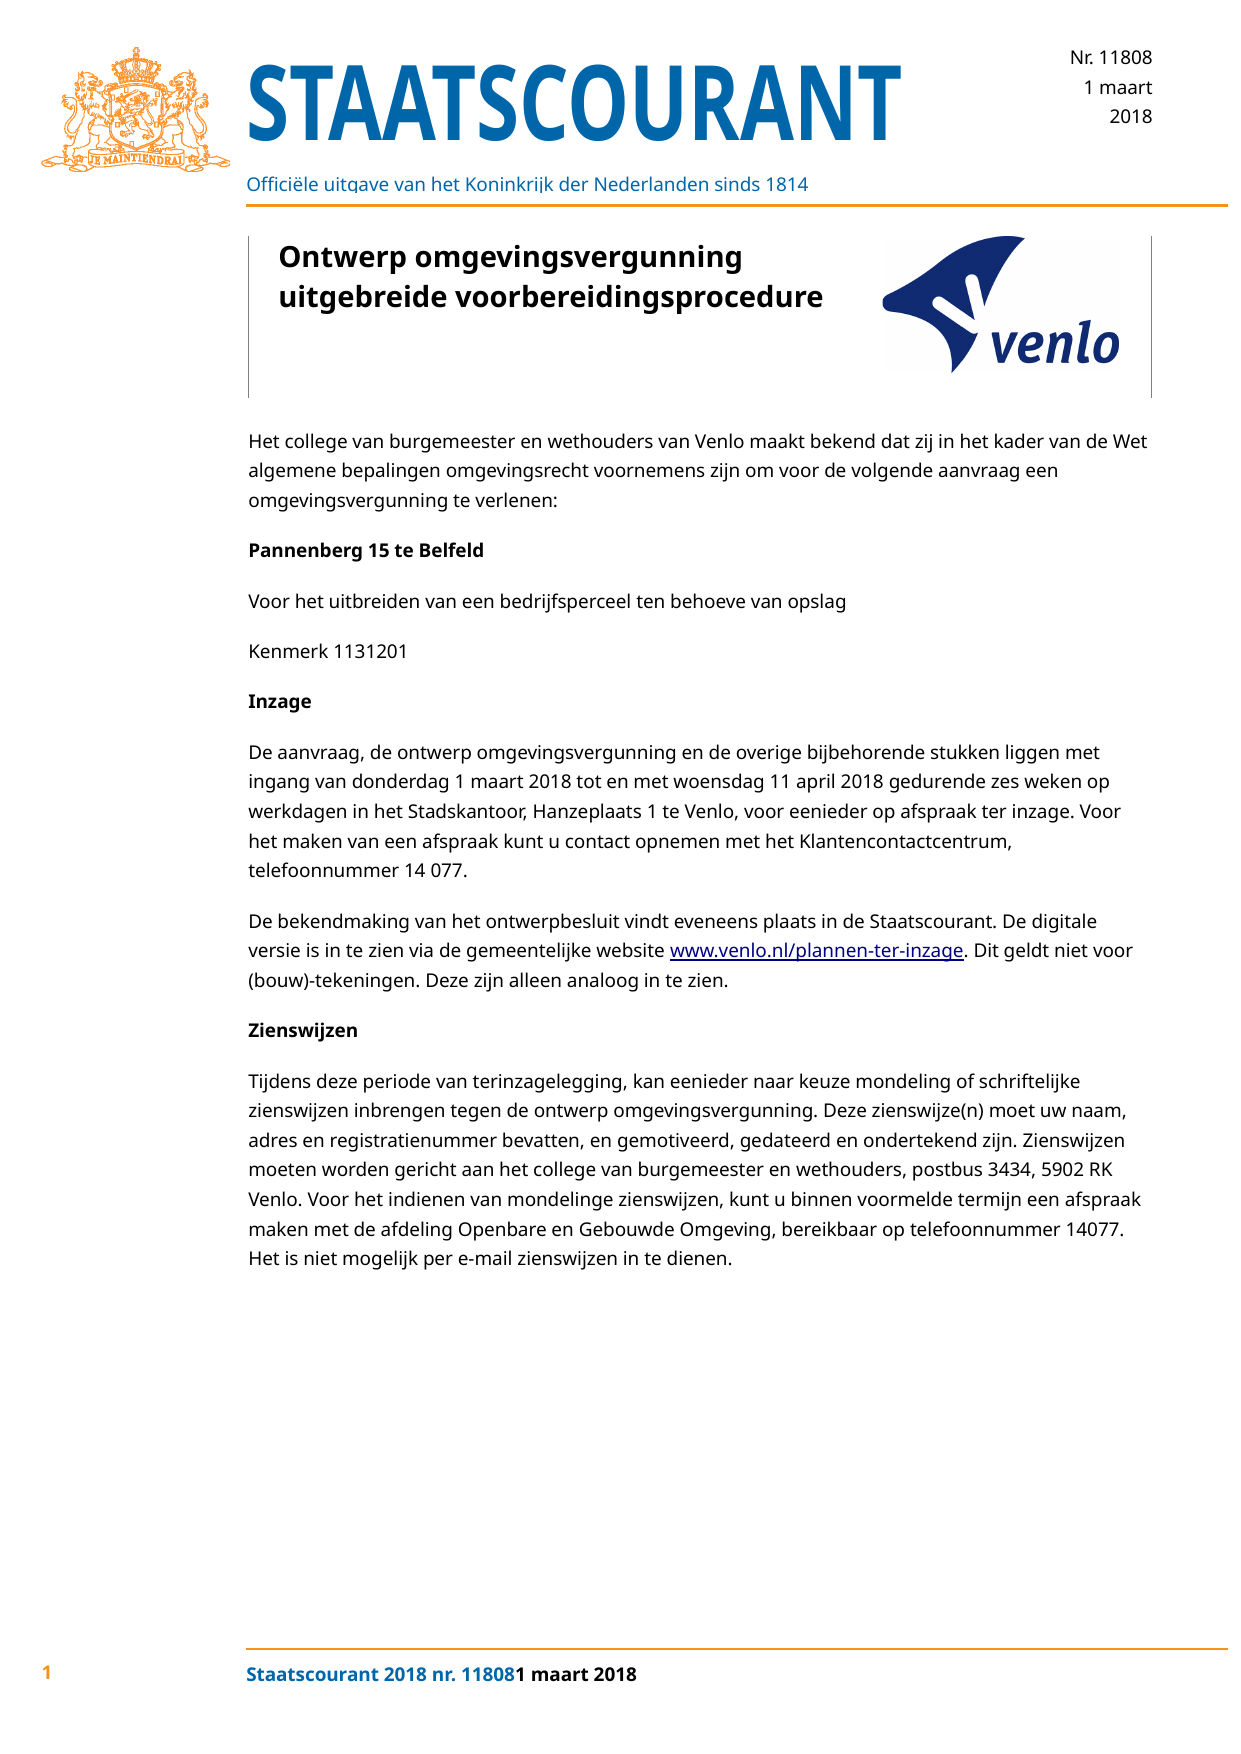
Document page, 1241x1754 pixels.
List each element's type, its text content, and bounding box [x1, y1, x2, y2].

text Inzage [248, 689, 1152, 714]
picture [41, 47, 231, 172]
text Zienswijzen [248, 1017, 1152, 1043]
text Tijdens deze periode van terinzagelegging, kan eenieder naar keuze mondeling of schriftelijke zienswijzen inbrengen tegen de ontwerp omgevingsvergunning. Deze zienswijze(n) moet uw naam, adres en registratienummer bevatten, en gemotiveerd, gedateerd en ondertekend zijn. Zienswijzen moeten worden gericht aan het college van burgemeester en wethouders, postbus 3434, 5902 RK Venlo. Voor het indienen van mondelinge zienswijzen, kunt u binnen voormelde termijn een afspraak maken met de afdeling Openbare en Gebouwde Omgeving, bereikbaar op telefoonnummer 14077. Het is niet mogelijk per e-mail zienswijzen in te dienen. [248, 1068, 1152, 1271]
table_header [850, 236, 1151, 398]
text Pannenberg 15 te Belfeld [248, 537, 1152, 563]
text De aanvraag, de ontwerp omgevingsvergunning en de overige bijbehorende stukken liggen met ingang van donderdag 1 maart 2018 tot en met woensdag 11 april 2018 gedurende zes weken op werkdagen in het Stadskantoor, Hanzeplaats 1 te Venlo, voor eenieder op afspraak ter inzage. Voor het maken van een afspraak kunt u contact opnemen met het Klantencontactcentrum, telefoonnummer 14 077. [248, 739, 1152, 883]
text Het college van burgemeester en wethouders van Venlo maakt bekend dat zij in het kader van de Wet algemene bepalingen omgevingsrecht voornemens zijn om voor de volgende aanvraag een omgevingsvergunning te verlenen: [248, 428, 1152, 513]
text Kenmerk 1131201 [248, 638, 1152, 664]
text De bekendmaking van het ontwerpbesluit vindt eveneens plaats in de Staatscourant. De digitale versie is in te zien via de gemeentelijke website www.venlo.nl/plannen-ter-inzage. Dit geldt niet voor (bouw)-tekeningen. Deze zijn alleen analoog in te zien. [248, 908, 1152, 993]
picture [882, 236, 1119, 373]
table_header Ontwerp omgevingsvergunning uitgebreide voorbereidingsprocedure [249, 236, 850, 398]
text Voor het uitbreiden van een bedrijfsperceel ten behoeve van opslag [248, 588, 1152, 614]
